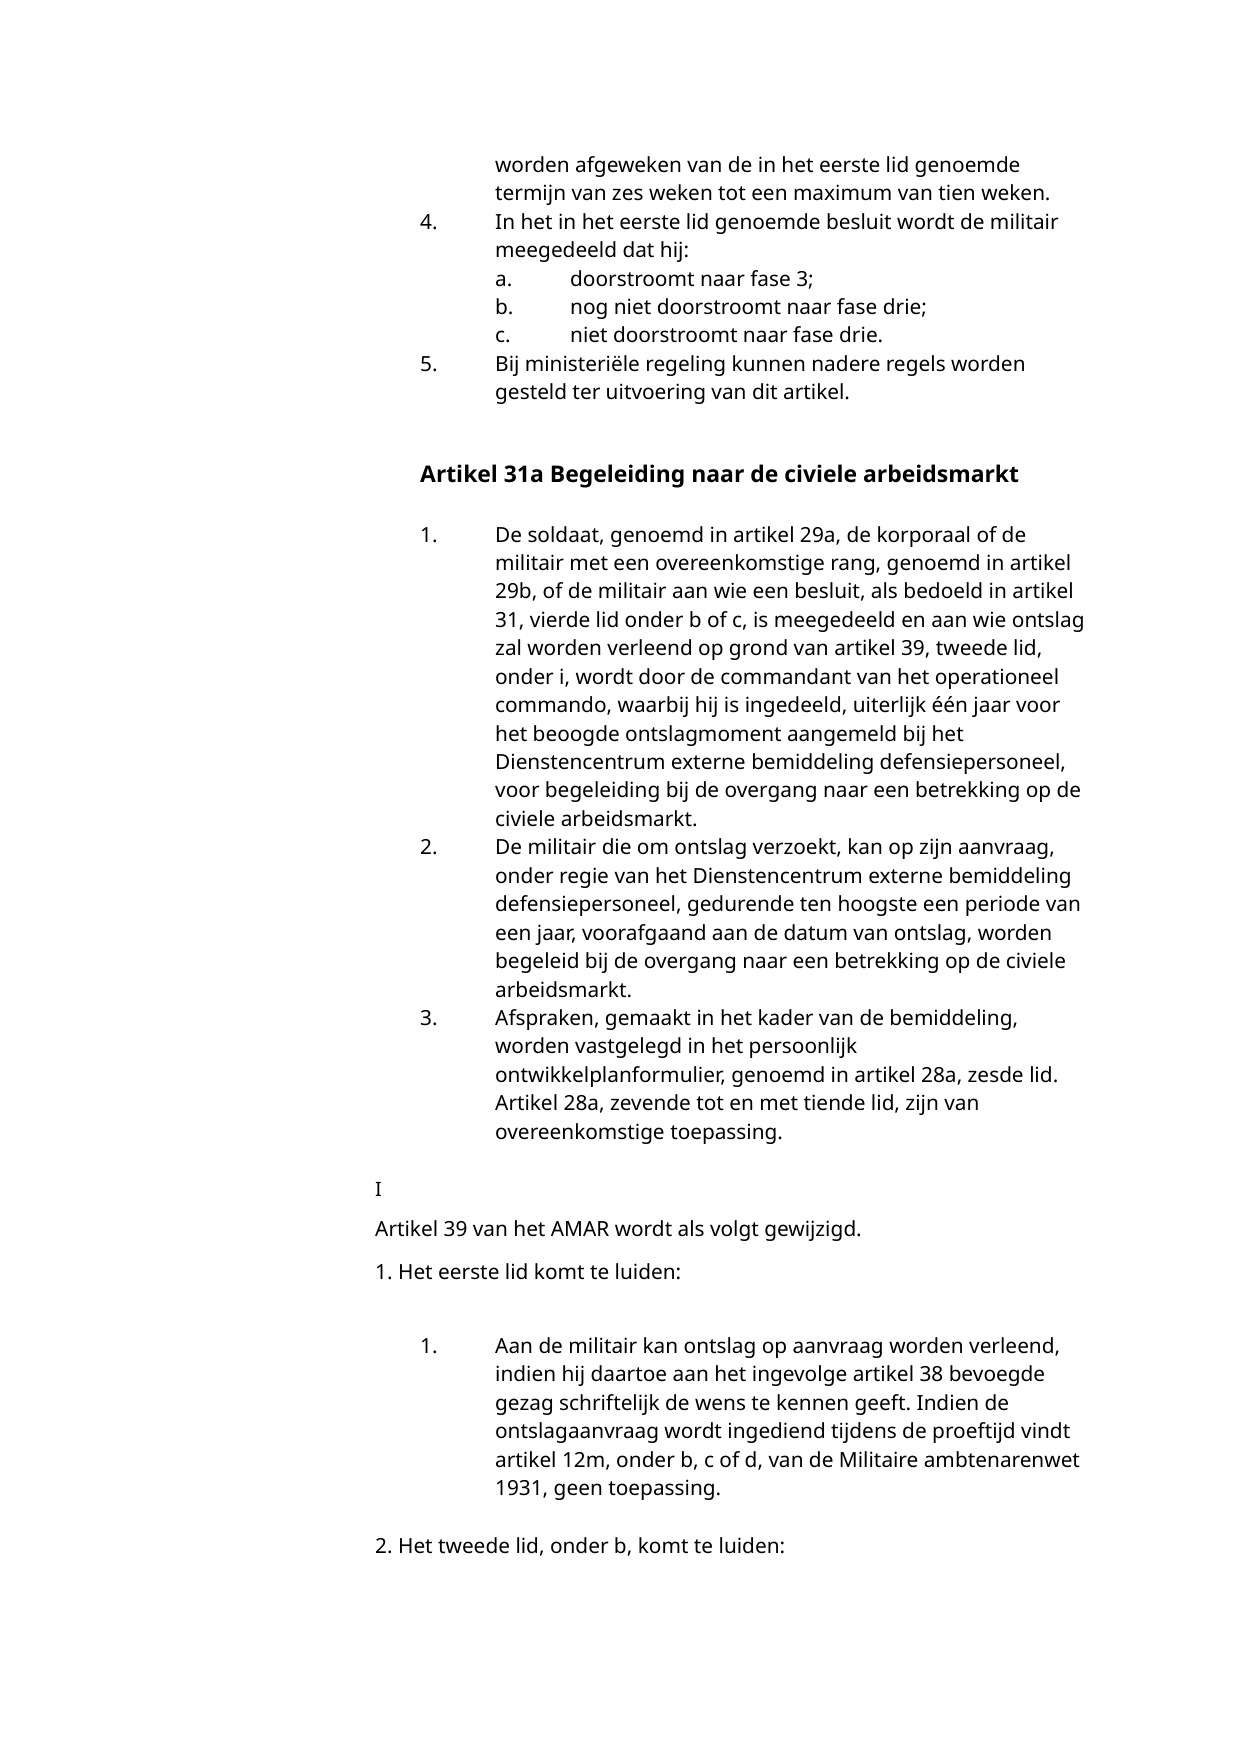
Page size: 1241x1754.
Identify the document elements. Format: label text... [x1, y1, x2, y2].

list De soldaat, genoemd in artikel 29a, de korporaal of de militair met een overeenkomstige rang, genoemd in artikel 29b, of de militair aan wie een besluit, als bedoeld in artikel 31, vierde lid onder b of c, is meegedeeld en aan wie ontslag zal worden verleend op grond van artikel 39, tweede lid, onder i, wordt door de commandant van het operationeel commando, waarbij hij is ingedeeld, uiterlijk één jaar voor het beoogde ontslagmoment aangemeld bij het Dienstencentrum externe bemiddeling defensiepersoneel, voor begeleiding bij de overgang naar een betrekking op de civiele arbeidsmarkt. [420, 520, 1090, 832]
text 2. Het tweede lid, onder b, komt te luiden: [375, 1532, 1090, 1560]
subtitle Artikel 31a Begeleiding naar de civiele arbeidsmarkt [420, 458, 1090, 490]
list In het in het eerste lid genoemde besluit wordt de militair meegedeeld dat hij: [420, 207, 1090, 264]
list Aan de militair kan ontslag op aanvraag worden verleend, indien hij daartoe aan het ingevolge artikel 38 bevoegde gezag schriftelijk de wens te kennen geeft. Indien de ontslagaanvraag wordt ingediend tijdens de proeftijd vindt artikel 12m, onder b, c of d, van de Militaire ambtenarenwet 1931, geen toepassing. [420, 1331, 1090, 1502]
list Afspraken, gemaakt in het kader van de bemiddeling, worden vastgelegd in het persoonlijk ontwikkelplanformulier, genoemd in artikel 28a, zesde lid. Artikel 28a, zevende tot en met tiende lid, zijn van overeenkomstige toepassing. [420, 1003, 1090, 1145]
text 1. Het eerste lid komt te luiden: [375, 1257, 1090, 1286]
list niet doorstroomt naar fase drie. [495, 321, 1090, 349]
list nog niet doorstroomt naar fase drie; [495, 292, 1090, 321]
text I [375, 1175, 1090, 1202]
list worden afgeweken van de in het eerste lid genoemde termijn van zes weken tot een maximum van tien weken. [420, 150, 1090, 207]
list Bij ministeriële regeling kunnen nadere regels worden gesteld ter uitvoering van dit artikel. [420, 349, 1090, 406]
list doorstroomt naar fase 3; [495, 264, 1090, 292]
list De militair die om ontslag verzoekt, kan op zijn aanvraag, onder regie van het Dienstencentrum externe bemiddeling defensiepersoneel, gedurende ten hoogste een periode van een jaar, voorafgaand aan de datum van ontslag, worden begeleid bij de overgang naar een betrekking op de civiele arbeidsmarkt. [420, 832, 1090, 1003]
text Artikel 39 van het AMAR wordt als volgt gewijzigd. [375, 1214, 1090, 1242]
